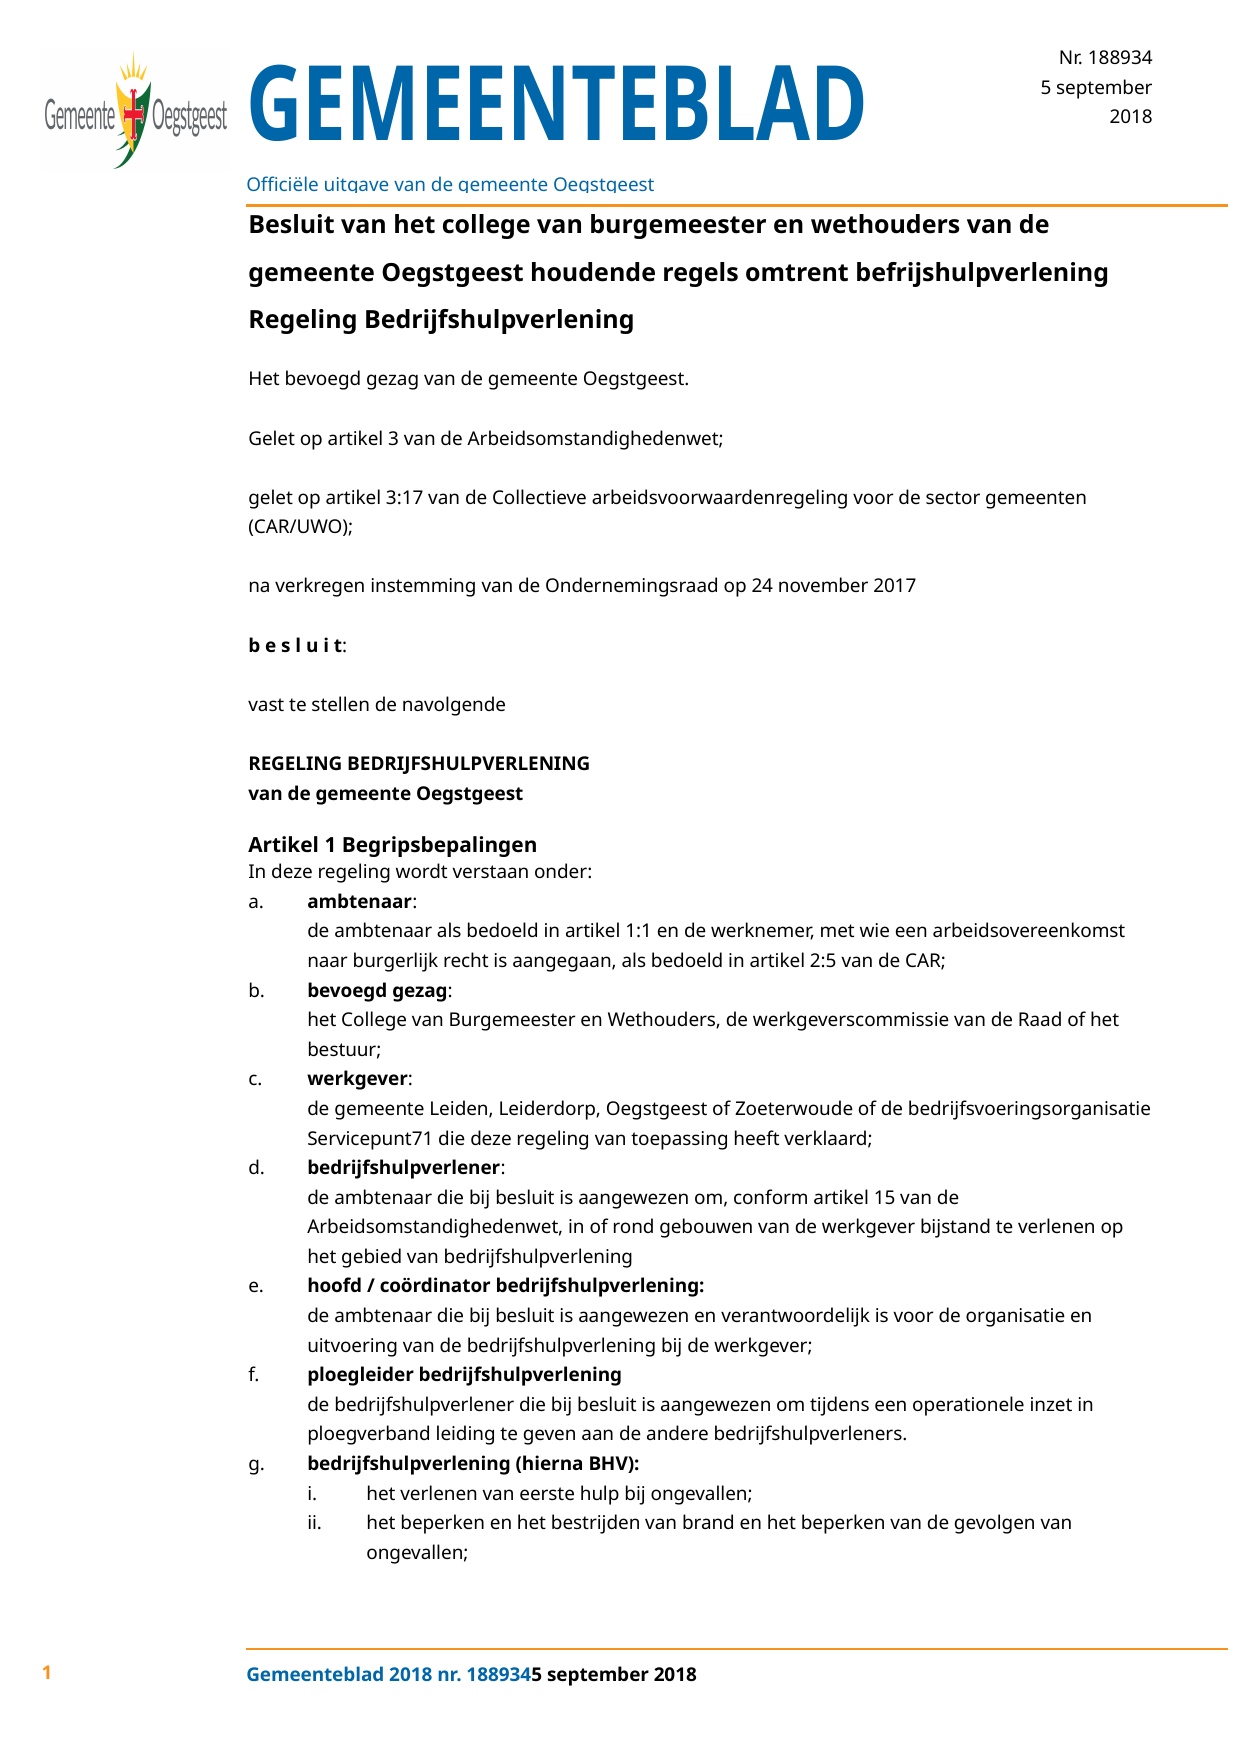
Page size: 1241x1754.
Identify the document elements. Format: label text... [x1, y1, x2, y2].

text na verkregen instemming van de Ondernemingsraad op 24 november 2017 [248, 573, 1152, 598]
list hoofd / coördinator bedrijfshulpverlening: [248, 1273, 1152, 1298]
text Besluit van het college van burgemeester en wethouders van de gemeente Oegstgeest houdende regels omtrent befrijshulpverlening Regeling Bedrijfshulpverlening [248, 207, 1152, 336]
list bedrijfshulpverlening (hierna BHV): [248, 1450, 1152, 1476]
text b e s l u i t: [248, 632, 1152, 657]
text In deze regeling wordt verstaan onder: [248, 858, 1152, 884]
list de gemeente Leiden, Leiderdorp, Oegstgeest of Zoeterwoude of de bedrijfsvoeringsorganisatie Servicepunt71 die deze regeling van toepassing heeft verklaard; [248, 1095, 1152, 1151]
text REGELING BEDRIJFSHULPVERLENING [248, 750, 1152, 776]
list ploegleider bedrijfshulpverlening [248, 1361, 1152, 1387]
text Artikel 1 Begripsbepalingen [248, 830, 1152, 858]
list bedrijfshulpverlener: [248, 1154, 1152, 1180]
text van de gemeente Oegstgeest [248, 780, 1152, 805]
list het verlenen van eerste hulp bij ongevallen; [307, 1480, 1152, 1506]
text gelet op artikel 3:17 van de Collectieve arbeidsvoorwaardenregeling voor de sector gemeenten (CAR/UWO); [248, 484, 1152, 539]
list werkgever: [248, 1066, 1152, 1091]
list de ambtenaar die bij besluit is aangewezen en verantwoordelijk is voor de organisatie en uitvoering van de bedrijfshulpverlening bij de werkgever; [248, 1302, 1152, 1358]
list de bedrijfshulpverlener die bij besluit is aangewezen om tijdens een operationele inzet in ploegverband leiding te geven aan de andere bedrijfshulpverleners. [248, 1391, 1152, 1446]
text Gelet op artikel 3 van de Arbeidsomstandighedenwet; [248, 425, 1152, 450]
list de ambtenaar als bedoeld in artikel 1:1 en de werknemer, met wie een arbeidsovereenkomst naar burgerlijk recht is aangegaan, als bedoeld in artikel 2:5 van de CAR; [248, 918, 1152, 973]
list ambtenaar: [248, 888, 1152, 914]
picture [41, 47, 231, 172]
text vast te stellen de navolgende [248, 691, 1152, 717]
list bevoegd gezag: [248, 977, 1152, 1003]
text Het bevoegd gezag van de gemeente Oegstgeest. [248, 366, 1152, 391]
list het beperken en het bestrijden van brand en het beperken van de gevolgen van ongevallen; [307, 1509, 1152, 1565]
list het College van Burgemeester en Wethouders, de werkgeverscommissie van de Raad of het bestuur; [248, 1006, 1152, 1062]
list de ambtenaar die bij besluit is aangewezen om, conform artikel 15 van de Arbeidsomstandighedenwet, in of rond gebouwen van de werkgever bijstand te verlenen op het gebied van bedrijfshulpverlening [248, 1184, 1152, 1269]
